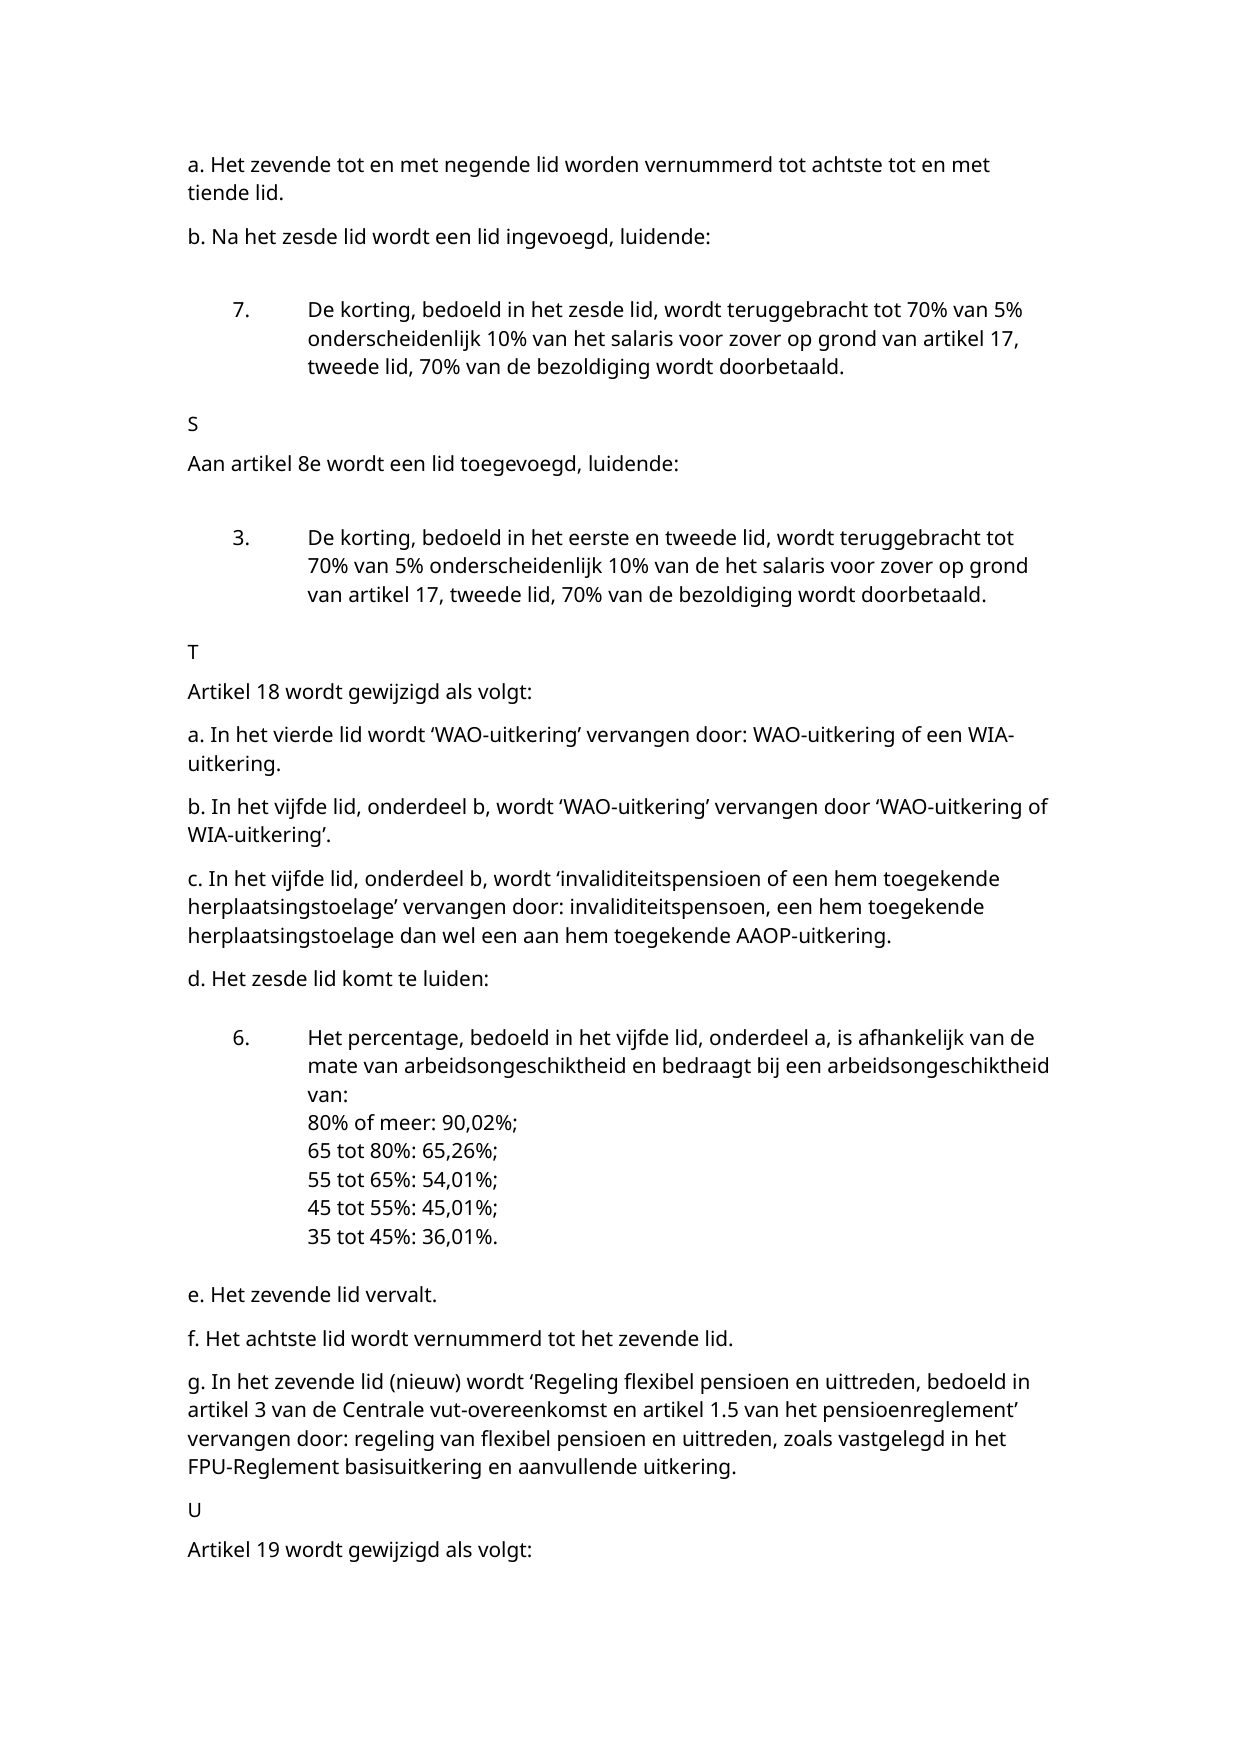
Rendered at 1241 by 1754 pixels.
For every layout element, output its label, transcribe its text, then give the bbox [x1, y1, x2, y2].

list 55 tot 65%: 54,01%; [232, 1165, 1053, 1193]
list De korting, bedoeld in het eerste en tweede lid, wordt teruggebracht tot 70% van 5% onderscheidenlijk 10% van de het salaris voor zover op grond van artikel 17, tweede lid, 70% van de bezoldiging wordt doorbetaald. [232, 523, 1053, 608]
text a. Het zevende tot en met negende lid worden vernummerd tot achtste tot en met tiende lid. [187, 150, 1053, 207]
text U [187, 1496, 1053, 1523]
text Aan artikel 8e wordt een lid toegevoegd, luidende: [187, 449, 1053, 478]
text a. In het vierde lid wordt ‘WAO-uitkering’ vervangen door: WAO-uitkering of een WIA-uitkering. [187, 720, 1053, 777]
text T [187, 638, 1053, 665]
text b. In het vijfde lid, onderdeel b, wordt ‘WAO-uitkering’ vervangen door ‘WAO-uitkering of WIA-uitkering’. [187, 792, 1053, 849]
text d. Het zesde lid komt te luiden: [187, 964, 1053, 993]
text b. Na het zesde lid wordt een lid ingevoegd, luidende: [187, 222, 1053, 250]
text g. In het zevende lid (nieuw) wordt ‘Regeling flexibel pensioen en uittreden, bedoeld in artikel 3 van de Centrale vut-overeenkomst en artikel 1.5 van het pensioenreglement’ vervangen door: regeling van flexibel pensioen en uittreden, zoals vastgelegd in het FPU-Reglement basisuitkering en aanvullende uitkering. [187, 1367, 1053, 1481]
text f. Het achtste lid wordt vernummerd tot het zevende lid. [187, 1324, 1053, 1352]
text S [187, 411, 1053, 438]
text e. Het zevende lid vervalt. [187, 1280, 1053, 1309]
list De korting, bedoeld in het zesde lid, wordt teruggebracht tot 70% van 5% onderscheidenlijk 10% van het salaris voor zover op grond van artikel 17, tweede lid, 70% van de bezoldiging wordt doorbetaald. [232, 295, 1053, 381]
text c. In het vijfde lid, onderdeel b, wordt ‘invaliditeitspensioen of een hem toegekende herplaatsingstoelage’ vervangen door: invaliditeitspensoen, een hem toegekende herplaatsingstoelage dan wel een aan hem toegekende AAOP-uitkering. [187, 864, 1053, 949]
list 65 tot 80%: 65,26%; [232, 1137, 1053, 1165]
list 45 tot 55%: 45,01%; [232, 1193, 1053, 1222]
list 80% of meer: 90,02%; [232, 1108, 1053, 1137]
text Artikel 19 wordt gewijzigd als volgt: [187, 1535, 1053, 1563]
list Het percentage, bedoeld in het vijfde lid, onderdeel a, is afhankelijk van de mate van arbeidsongeschiktheid en bedraagt bij een arbeidsongeschiktheid van: [232, 1023, 1053, 1108]
list 35 tot 45%: 36,01%. [232, 1222, 1053, 1250]
text Artikel 18 wordt gewijzigd als volgt: [187, 677, 1053, 705]
